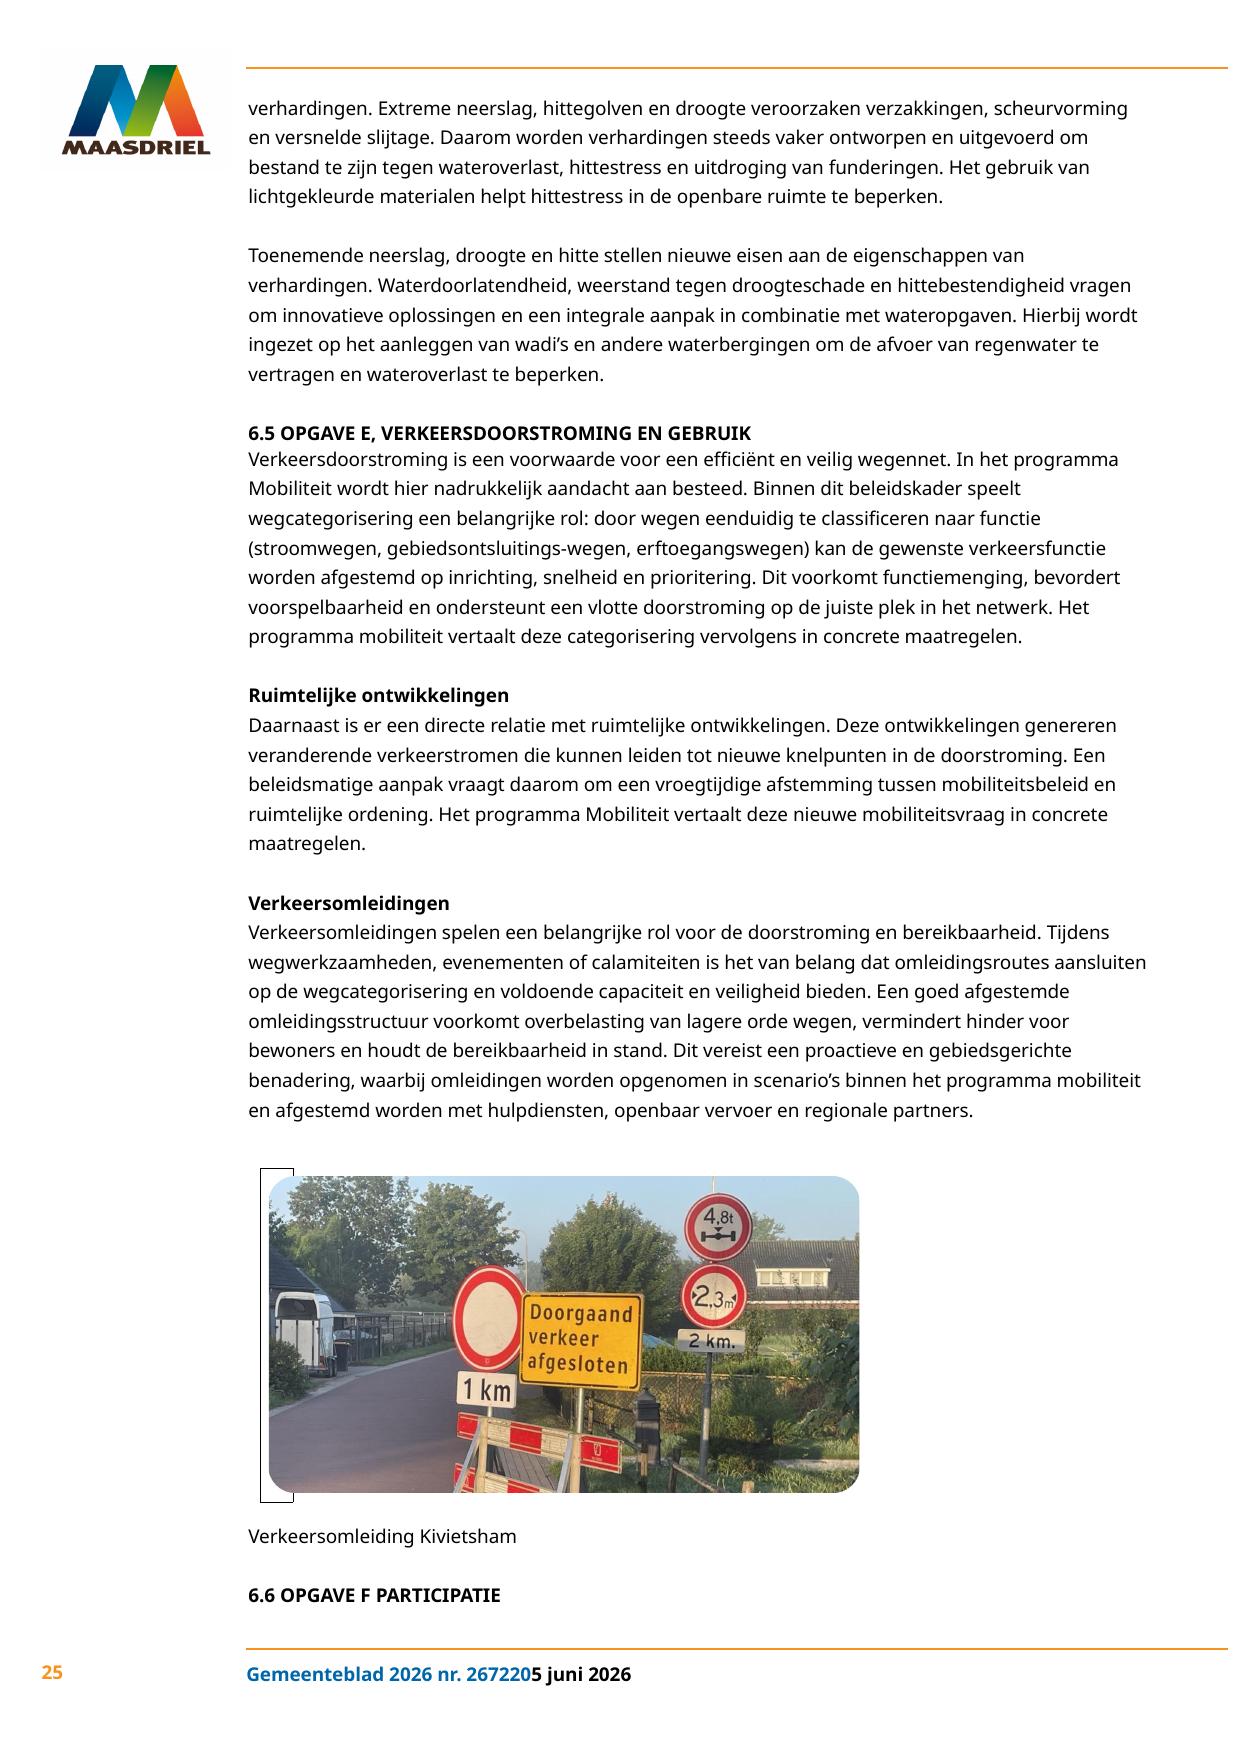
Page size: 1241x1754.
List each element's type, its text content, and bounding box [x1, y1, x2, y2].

text Daarnaast is er een directe relatie met ruimtelijke ontwikkelingen. Deze ontwikkelingen genereren veranderende verkeerstromen die kunnen leiden tot nieuwe knelpunten in de doorstroming. Een beleidsmatige aanpak vraagt daarom om een vroegtijdige afstemming tussen mobiliteitsbeleid en ruimtelijke ordening. Het programma Mobiliteit vertaalt deze nieuwe mobiliteitsvraag in concrete maatregelen. [248, 712, 1152, 856]
text 6.6 OPGAVE F PARTICIPATIE [248, 1582, 1152, 1608]
text verhardingen. Extreme neerslag, hittegolven en droogte veroorzaken verzakkingen, scheurvorming en versnelde slijtage. Daarom worden verhardingen steeds vaker ontworpen en uitgevoerd om bestand te zijn tegen wateroverlast, hittestress en uitdroging van funderingen. Het gebruik van lichtgekleurde materialen helpt hittestress in de openbare ruimte te beperken. [248, 95, 1152, 209]
text 6.5 OPGAVE E, VERKEERSDOORSTROMING EN GEBRUIK [248, 420, 1152, 446]
text Verkeersomleidingen [248, 890, 1152, 915]
text Ruimtelijke ontwikkelingen [248, 683, 1152, 708]
text Toenemende neerslag, droogte en hitte stellen nieuwe eisen aan de eigenschappen van verhardingen. Waterdoorlatendheid, weerstand tegen droogteschade en hittebestendigheid vragen om innovatieve oplossingen en een integrale aanpak in combinatie met wateropgaven. Hierbij wordt ingezet op het aanleggen van wadi’s en andere waterbergingen om de afvoer van regenwater te vertragen en wateroverlast te beperken. [248, 243, 1152, 387]
text Verkeersdoorstroming is een voorwaarde voor een efficiënt en veilig wegennet. In het programma Mobiliteit wordt hier nadrukkelijk aandacht aan besteed. Binnen dit beleidskader speelt wegcategorisering een belangrijke rol: door wegen eenduidig te classificeren naar functie (stroomwegen, gebiedsontsluitings-wegen, erftoegangswegen) kan de gewenste verkeersfunctie worden afgestemd op inrichting, snelheid en prioritering. Dit voorkomt functiemenging, bevordert voorspelbaarheid en ondersteunt een vlotte doorstroming op de juiste plek in het netwerk. Het programma mobiliteit vertaalt deze categorisering vervolgens in concrete maatregelen. [248, 446, 1152, 649]
text Verkeersomleidingen spelen een belangrijke rol voor de doorstroming en bereikbaarheid. Tijdens wegwerkzaamheden, evenementen of calamiteiten is het van belang dat omleidingsroutes aansluiten op de wegcategorisering en voldoende capaciteit en veiligheid bieden. Een goed afgestemde omleidingsstructuur voorkomt overbelasting van lagere orde wegen, vermindert hinder voor bewoners en houdt de bereikbaarheid in stand. Dit vereist een proactieve en gebiedsgerichte benadering, waarbij omleidingen worden opgenomen in scenario’s binnen het programma mobiliteit en afgestemd worden met hulpdiensten, openbaar vervoer en regionale partners. [248, 919, 1152, 1122]
text Verkeersomleiding Kivietsham [248, 1523, 1152, 1549]
picture [41, 47, 231, 172]
picture [268, 1176, 860, 1493]
